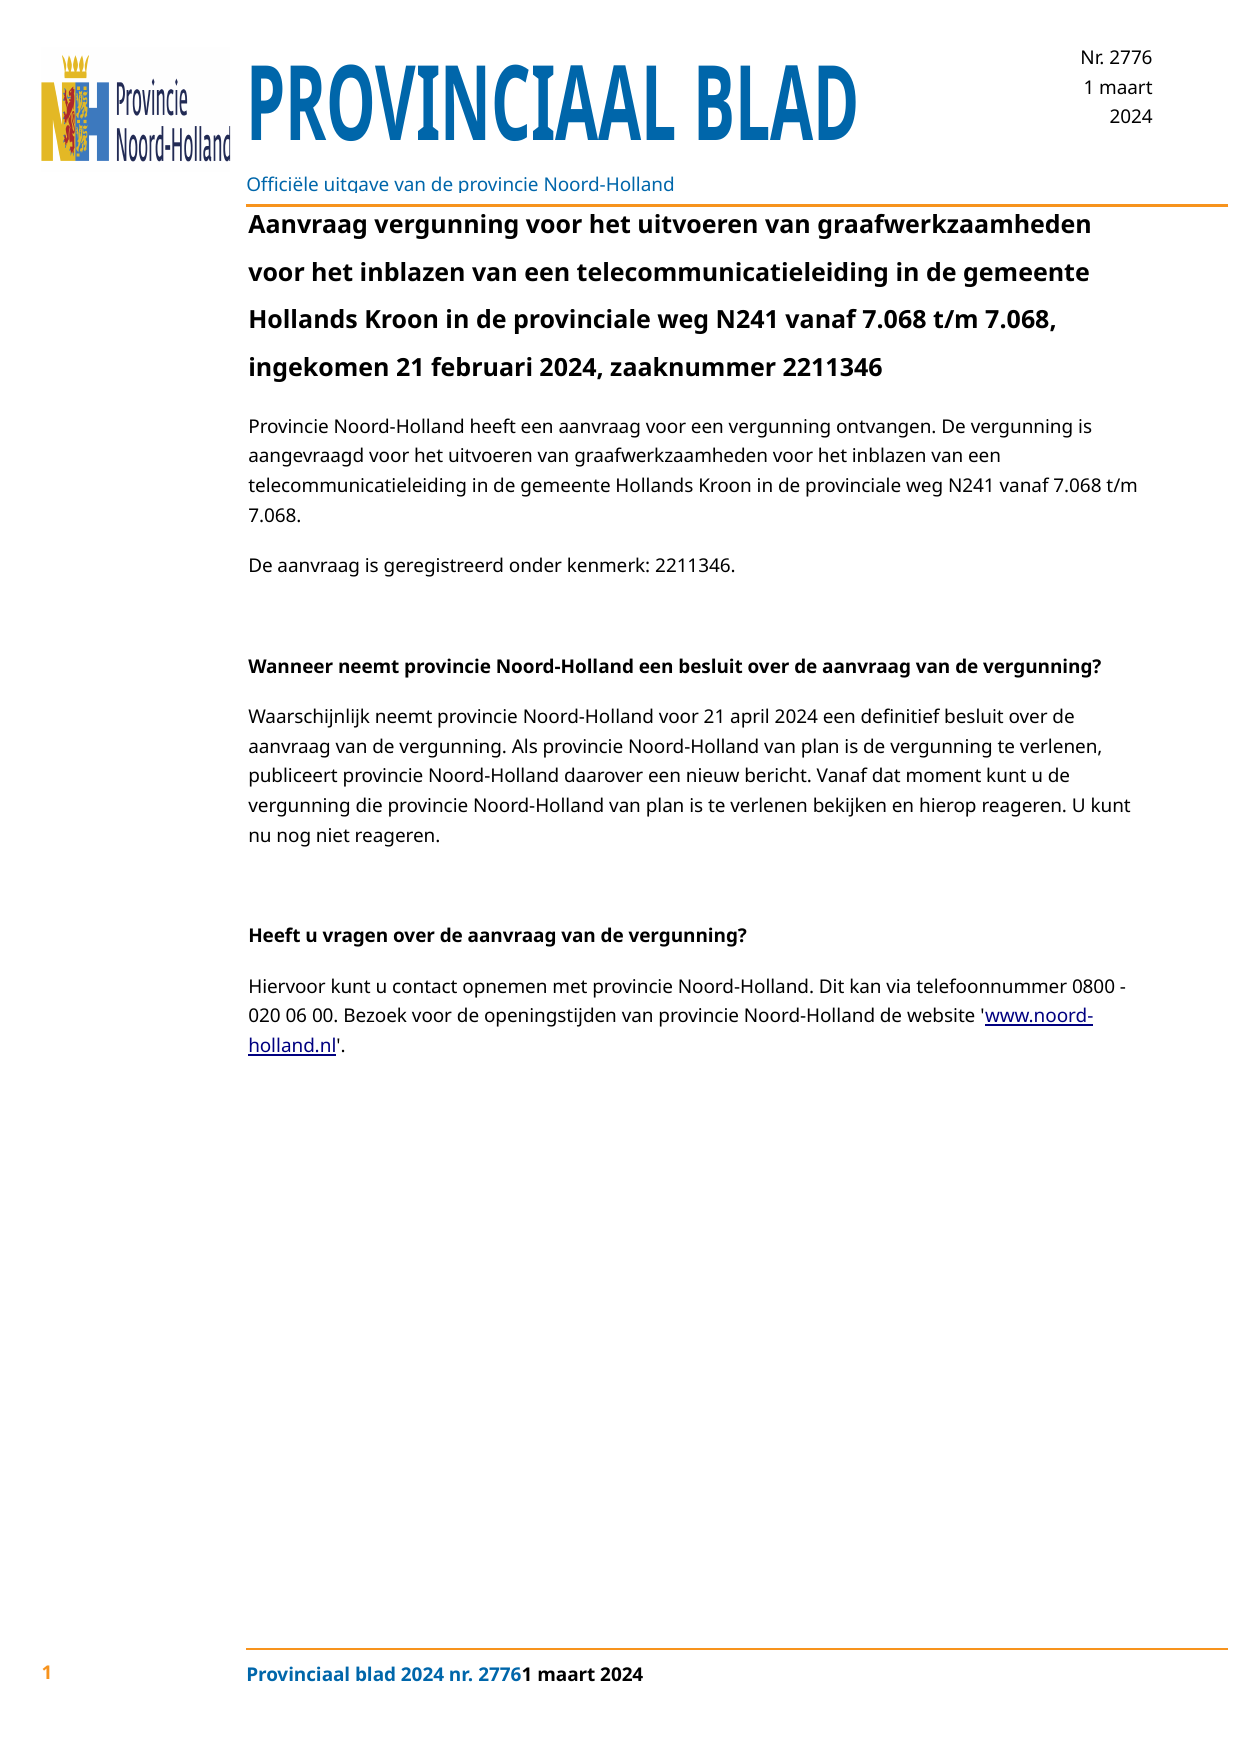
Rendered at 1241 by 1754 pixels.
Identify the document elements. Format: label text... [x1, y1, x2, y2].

text Aanvraag vergunning voor het uitvoeren van graafwerkzaamheden voor het inblazen van een telecommunicatieleiding in de gemeente Hollands Kroon in de provinciale weg N241 vanaf 7.068 t/m 7.068, ingekomen 21 februari 2024, zaaknummer 2211346 [248, 207, 1152, 384]
text Heeft u vragen over de aanvraag van de vergunning? [248, 923, 1152, 948]
text De aanvraag is geregistreerd onder kenmerk: 2211346. [248, 552, 1152, 578]
picture [41, 47, 231, 172]
text Wanneer neemt provincie Noord-Holland een besluit over de aanvraag van de vergunning? [248, 653, 1152, 679]
text Hiervoor kunt u contact opnemen met provincie Noord-Holland. Dit kan via telefoonnummer 0800 - 020 06 00. Bezoek voor de openingstijden van provincie Noord-Holland de website 'www.noord-holland.nl'. [248, 973, 1152, 1058]
text Waarschijnlijk neemt provincie Noord-Holland voor 21 april 2024 een definitief besluit over de aanvraag van de vergunning. Als provincie Noord-Holland van plan is de vergunning te verlenen, publiceert provincie Noord-Holland daarover een nieuw bericht. Vanaf dat moment kunt u de vergunning die provincie Noord-Holland van plan is te verlenen bekijken en hierop reageren. U kunt nu nog niet reageren. [248, 703, 1152, 848]
text Provincie Noord-Holland heeft een aanvraag voor een vergunning ontvangen. De vergunning is aangevraagd voor het uitvoeren van graafwerkzaamheden voor het inblazen van een telecommunicatieleiding in de gemeente Hollands Kroon in de provinciale weg N241 vanaf 7.068 t/m 7.068. [248, 413, 1152, 528]
